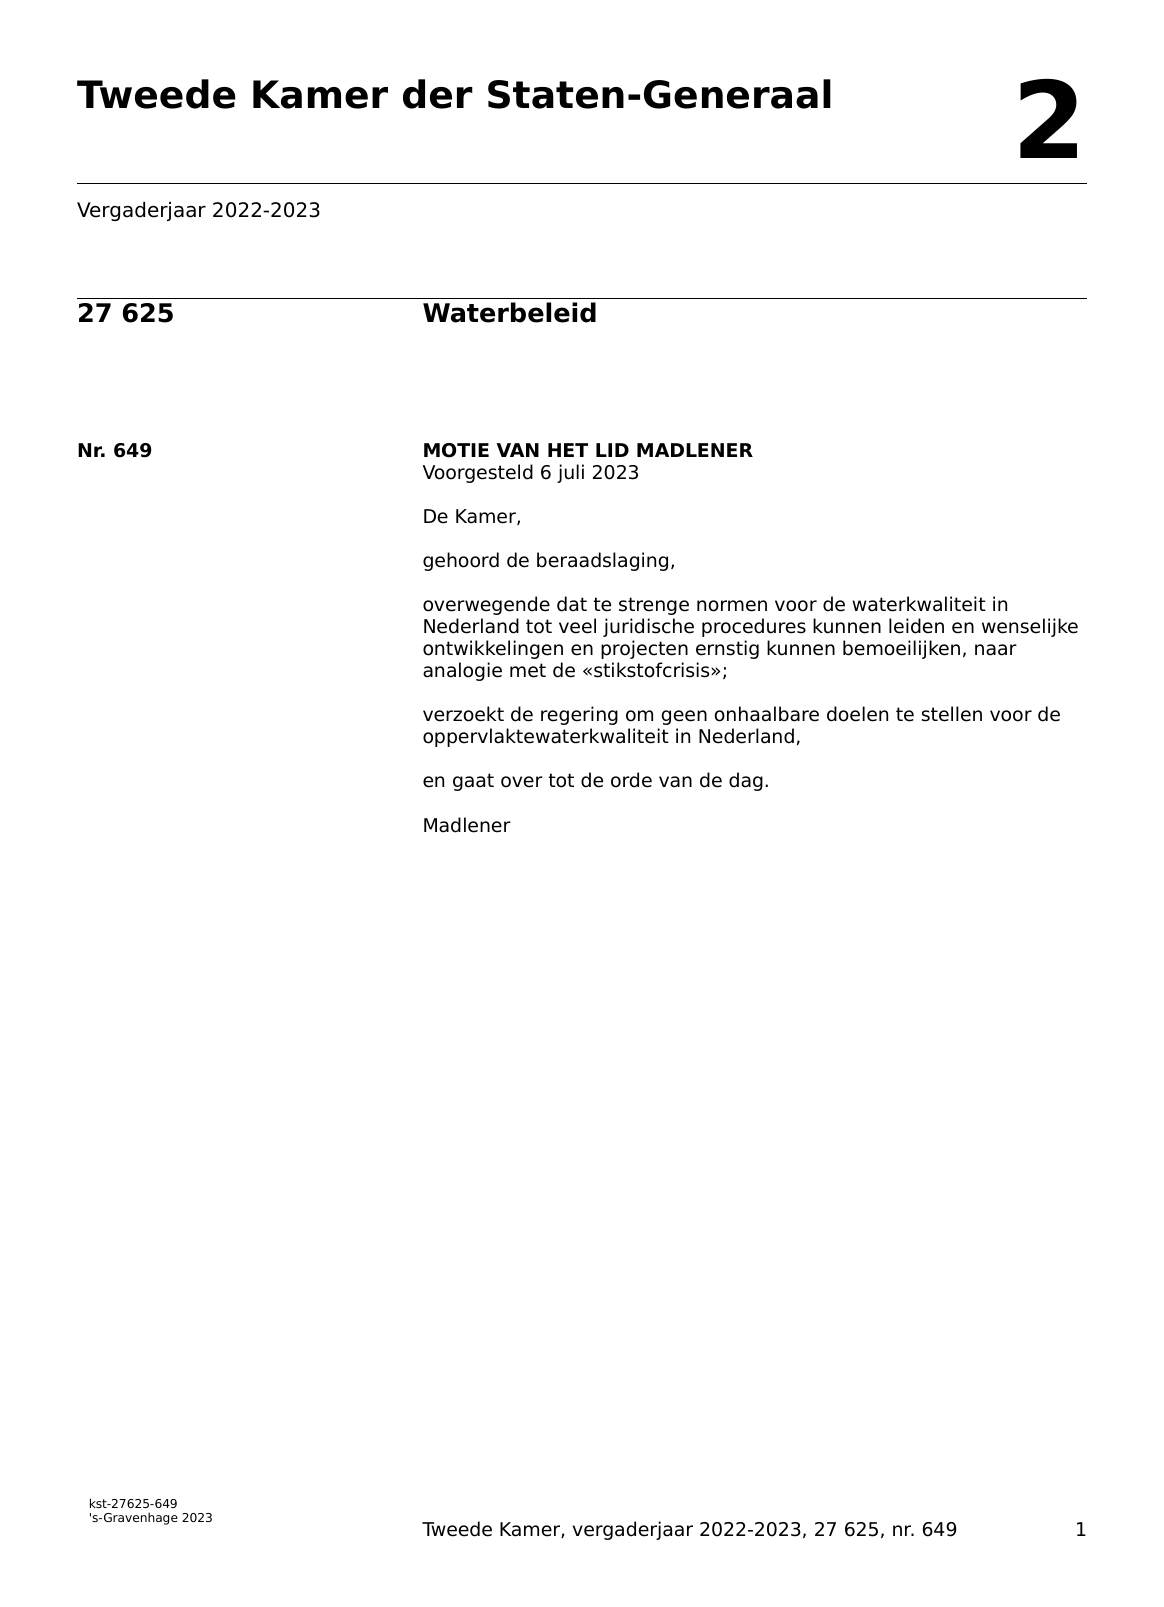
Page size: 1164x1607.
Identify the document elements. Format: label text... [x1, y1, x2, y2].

text De Kamer, [422, 506, 1087, 528]
text 's-Gravenhage 2023 [88, 1511, 323, 1525]
text verzoekt de regering om geen onhaalbare doelen te stellen voor de oppervlaktewaterkwaliteit in Nederland, [422, 704, 1087, 748]
table_header Tweede Kamer der Staten-Generaal [77, 59, 886, 183]
subtitle 27 625 Waterbeleid [77, 299, 1087, 329]
subtitle Nr. 649 MOTIE VAN HET LID MADLENER [77, 440, 1087, 462]
text gehoord de beraadslaging, [422, 550, 1087, 572]
table_header 2 [886, 59, 1087, 183]
text kst-27625-649 [88, 1497, 323, 1511]
text Madlener [422, 814, 1087, 837]
table_cell Vergaderjaar 2022-2023 [77, 184, 1087, 298]
text en gaat over tot de orde van de dag. [422, 770, 1087, 792]
text overwegende dat te strenge normen voor de waterkwaliteit in Nederland tot veel juridische procedures kunnen leiden en wenselijke ontwikkelingen en projecten ernstig kunnen bemoeilijken, naar analogie met de «stikstofcrisis»; [422, 594, 1087, 682]
text Voorgesteld 6 juli 2023 [422, 462, 1087, 484]
